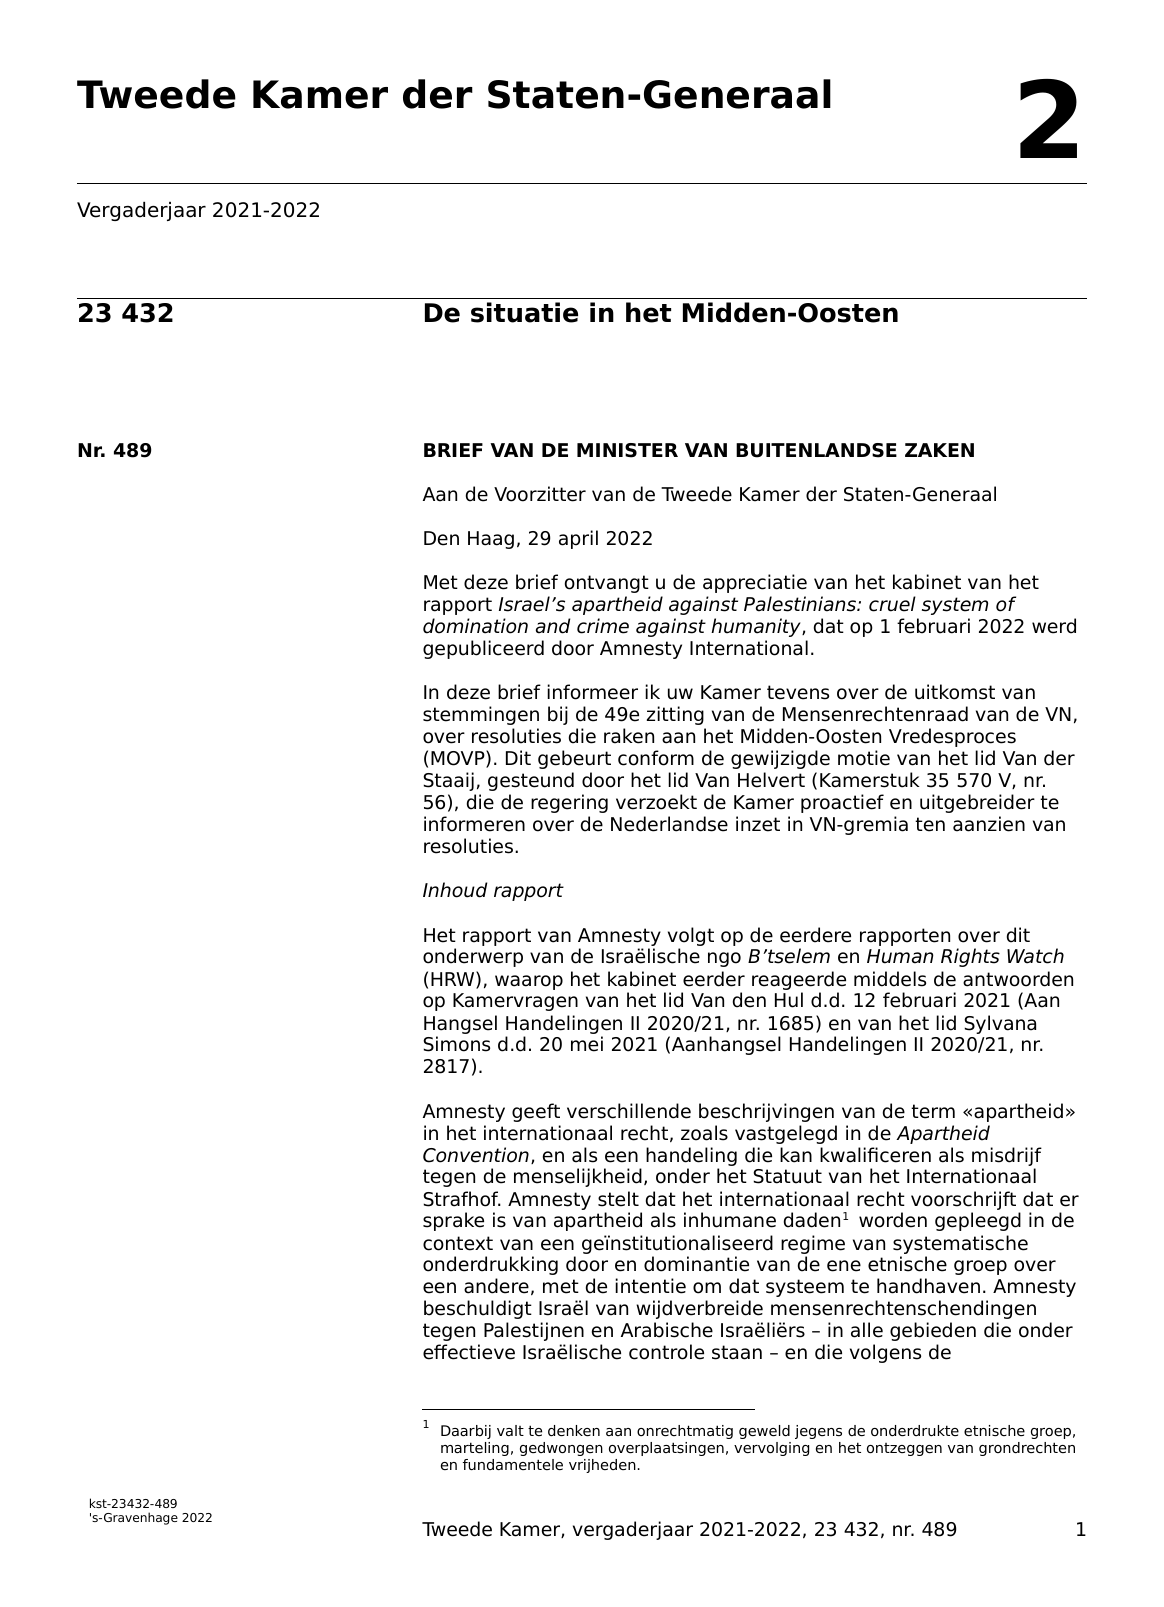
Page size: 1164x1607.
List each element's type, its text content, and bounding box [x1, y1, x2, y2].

table_header Tweede Kamer der Staten-Generaal [77, 59, 886, 183]
text Met deze brief ontvangt u de appreciatie van het kabinet van het rapport Israel’s apartheid against Palestinians: cruel system of domination and crime against humanity, dat op 1 februari 2022 werd gepubliceerd door Amnesty International. [422, 572, 1087, 660]
text 's-Gravenhage 2022 [88, 1511, 323, 1525]
text Den Haag, 29 april 2022 [422, 528, 1087, 550]
table_cell Vergaderjaar 2021-2022 [77, 184, 1087, 298]
text Het rapport van Amnesty volgt op de eerdere rapporten over dit onderwerp van de Israëlische ngo B’tselem en Human Rights Watch (HRW), waarop het kabinet eerder reageerde middels de antwoorden op Kamervragen van het lid Van den Hul d.d. 12 februari 2021 (Aan Hangsel Handelingen II 2020/21, nr. 1685) en van het lid Sylvana Simons d.d. 20 mei 2021 (Aanhangsel Handelingen II 2020/21, nr. 2817). [422, 924, 1087, 1078]
subtitle Nr. 489 BRIEF VAN DE MINISTER VAN BUITENLANDSE ZAKEN [77, 440, 1087, 462]
subtitle 23 432 De situatie in het Midden-Oosten [77, 299, 1087, 329]
text Aan de Voorzitter van de Tweede Kamer der Staten-Generaal [422, 484, 1087, 506]
text kst-23432-489 [88, 1497, 323, 1511]
text Daarbij valt te denken aan onrechtmatig geweld jegens de onderdrukte etnische groep, marteling, gedwongen overplaatsingen, vervolging en het ontzeggen van grondrechten en fundamentele vrijheden. [422, 1418, 1087, 1474]
subtitle Inhoud rapport [422, 880, 1087, 902]
text Amnesty geeft verschillende beschrijvingen van de term «apartheid» in het internationaal recht, zoals vastgelegd in de Apartheid Convention, en als een handeling die kan kwalificeren als misdrijf tegen de menselijkheid, onder het Statuut van het Internationaal Strafhof. Amnesty stelt dat het internationaal recht voorschrijft dat er sprake is van apartheid als inhumane daden worden gepleegd in de context van een geïnstitutionaliseerd regime van systematische onderdrukking door en dominantie van de ene etnische groep over een andere, met de intentie om dat systeem te handhaven. Amnesty beschuldigt Israël van wijdverbreide mensenrechtenschendingen tegen Palestijnen en Arabische Israëliërs – in alle gebieden die onder effectieve Israëlische controle staan – en die volgens de [422, 1101, 1087, 1364]
text In deze brief informeer ik uw Kamer tevens over de uitkomst van stemmingen bij de 49e zitting van de Mensenrechtenraad van de VN, over resoluties die raken aan het Midden-Oosten Vredesproces (MOVP). Dit gebeurt conform de gewijzigde motie van het lid Van der Staaij, gesteund door het lid Van Helvert (Kamerstuk 35 570 V, nr. 56), die de regering verzoekt de Kamer proactief en uitgebreider te informeren over de Nederlandse inzet in VN-gremia ten aanzien van resoluties. [422, 682, 1087, 858]
table_header 2 [886, 59, 1087, 183]
